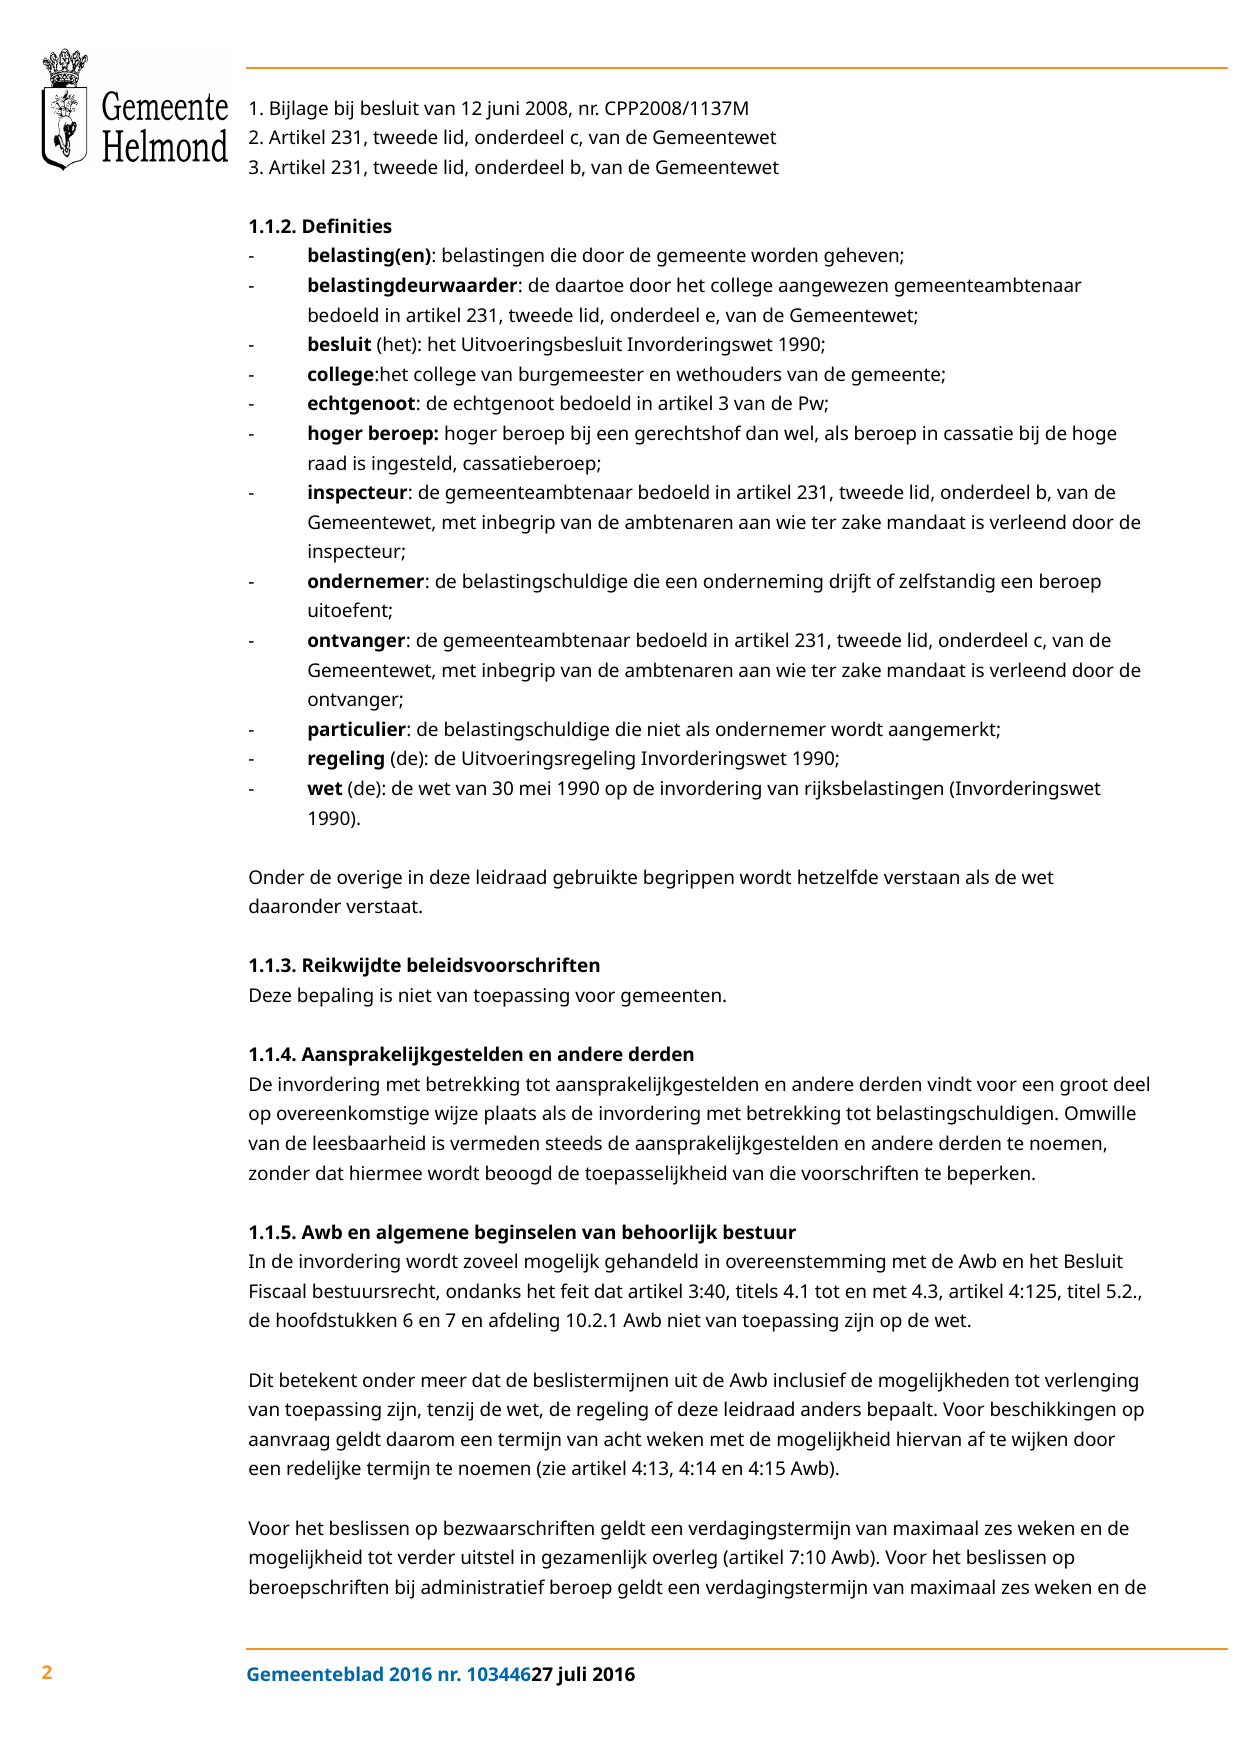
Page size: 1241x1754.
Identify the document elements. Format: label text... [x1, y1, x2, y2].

list hoger beroep: hoger beroep bij een gerechtshof dan wel, als beroep in cassatie bij de hoge raad is ingesteld, cassatieberoep; [248, 420, 1152, 476]
text In de invordering wordt zoveel mogelijk gehandeld in overeenstemming met de Awb en het Besluit Fiscaal bestuursrecht, ondanks het feit dat artikel 3:40, titels 4.1 tot en met 4.3, artikel 4:125, titel 5.2., de hoofdstukken 6 en 7 en afdeling 10.2.1 Awb niet van toepassing zijn op de wet. [248, 1248, 1152, 1333]
text Voor het beslissen op bezwaarschriften geldt een verdagingstermijn van maximaal zes weken en de mogelijkheid tot verder uitstel in gezamenlijk overleg (artikel 7:10 Awb). Voor het beslissen op beroepschriften bij administratief beroep geldt een verdagingstermijn van maximaal zes weken en de [248, 1515, 1152, 1600]
list ontvanger: de gemeenteambtenaar bedoeld in artikel 231, tweede lid, onderdeel c, van de Gemeentewet, met inbegrip van de ambtenaren aan wie ter zake mandaat is verleend door de ontvanger; [248, 627, 1152, 712]
list belasting(en): belastingen die door de gemeente worden geheven; [248, 243, 1152, 268]
text Deze bepaling is niet van toepassing voor gemeenten. [248, 982, 1152, 1008]
list particulier: de belastingschuldige die niet als ondernemer wordt aangemerkt; [248, 716, 1152, 742]
list regeling (de): de Uitvoeringsregeling Invorderingswet 1990; [248, 746, 1152, 771]
list ondernemer: de belastingschuldige die een onderneming drijft of zelfstandig een beroep uitoefent; [248, 568, 1152, 623]
text 3. Artikel 231, tweede lid, onderdeel b, van de Gemeentewet [248, 154, 1152, 180]
list college:het college van burgemeester en wethouders van de gemeente; [248, 361, 1152, 387]
text 2. Artikel 231, tweede lid, onderdeel c, van de Gemeentewet [248, 124, 1152, 150]
text Dit betekent onder meer dat de beslistermijnen uit de Awb inclusief de mogelijkheden tot verlenging van toepassing zijn, tenzij de wet, de regeling of deze leidraad anders bepaalt. Voor beschikkingen op aanvraag geldt daarom een termijn van acht weken met de mogelijkheid hiervan af te wijken door een redelijke termijn te noemen (zie artikel 4:13, 4:14 en 4:15 Awb). [248, 1367, 1152, 1481]
text 1.1.4. Aansprakelijkgestelden en andere derden [248, 1041, 1152, 1067]
text 1.1.2. Definities [248, 213, 1152, 239]
text 1.1.3. Reikwijdte beleidsvoorschriften [248, 953, 1152, 978]
text 1. Bijlage bij besluit van 12 juni 2008, nr. CPP2008/1137M [248, 95, 1152, 121]
list besluit (het): het Uitvoeringsbesluit Invorderingswet 1990; [248, 331, 1152, 357]
list belastingdeurwaarder: de daartoe door het college aangewezen gemeenteambtenaar bedoeld in artikel 231, tweede lid, onderdeel e, van de Gemeentewet; [248, 272, 1152, 328]
list inspecteur: de gemeenteambtenaar bedoeld in artikel 231, tweede lid, onderdeel b, van de Gemeentewet, met inbegrip van de ambtenaren aan wie ter zake mandaat is verleend door de inspecteur; [248, 479, 1152, 564]
list echtgenoot: de echtgenoot bedoeld in artikel 3 van de Pw; [248, 391, 1152, 416]
text De invordering met betrekking tot aansprakelijkgestelden en andere derden vindt voor een groot deel op overeenkomstige wijze plaats als de invordering met betrekking tot belastingschuldigen. Omwille van de leesbaarheid is vermeden steeds de aansprakelijkgestelden en andere derden te noemen, zonder dat hiermee wordt beoogd de toepasselijkheid van die voorschriften te beperken. [248, 1071, 1152, 1186]
picture [41, 47, 231, 172]
list wet (de): de wet van 30 mei 1990 op de invordering van rijksbelastingen (Invorderingswet 1990). [248, 775, 1152, 831]
text Onder de overige in deze leidraad gebruikte begrippen wordt hetzelfde verstaan als de wet daaronder verstaat. [248, 864, 1152, 919]
text 1.1.5. Awb en algemene beginselen van behoorlijk bestuur [248, 1219, 1152, 1245]
